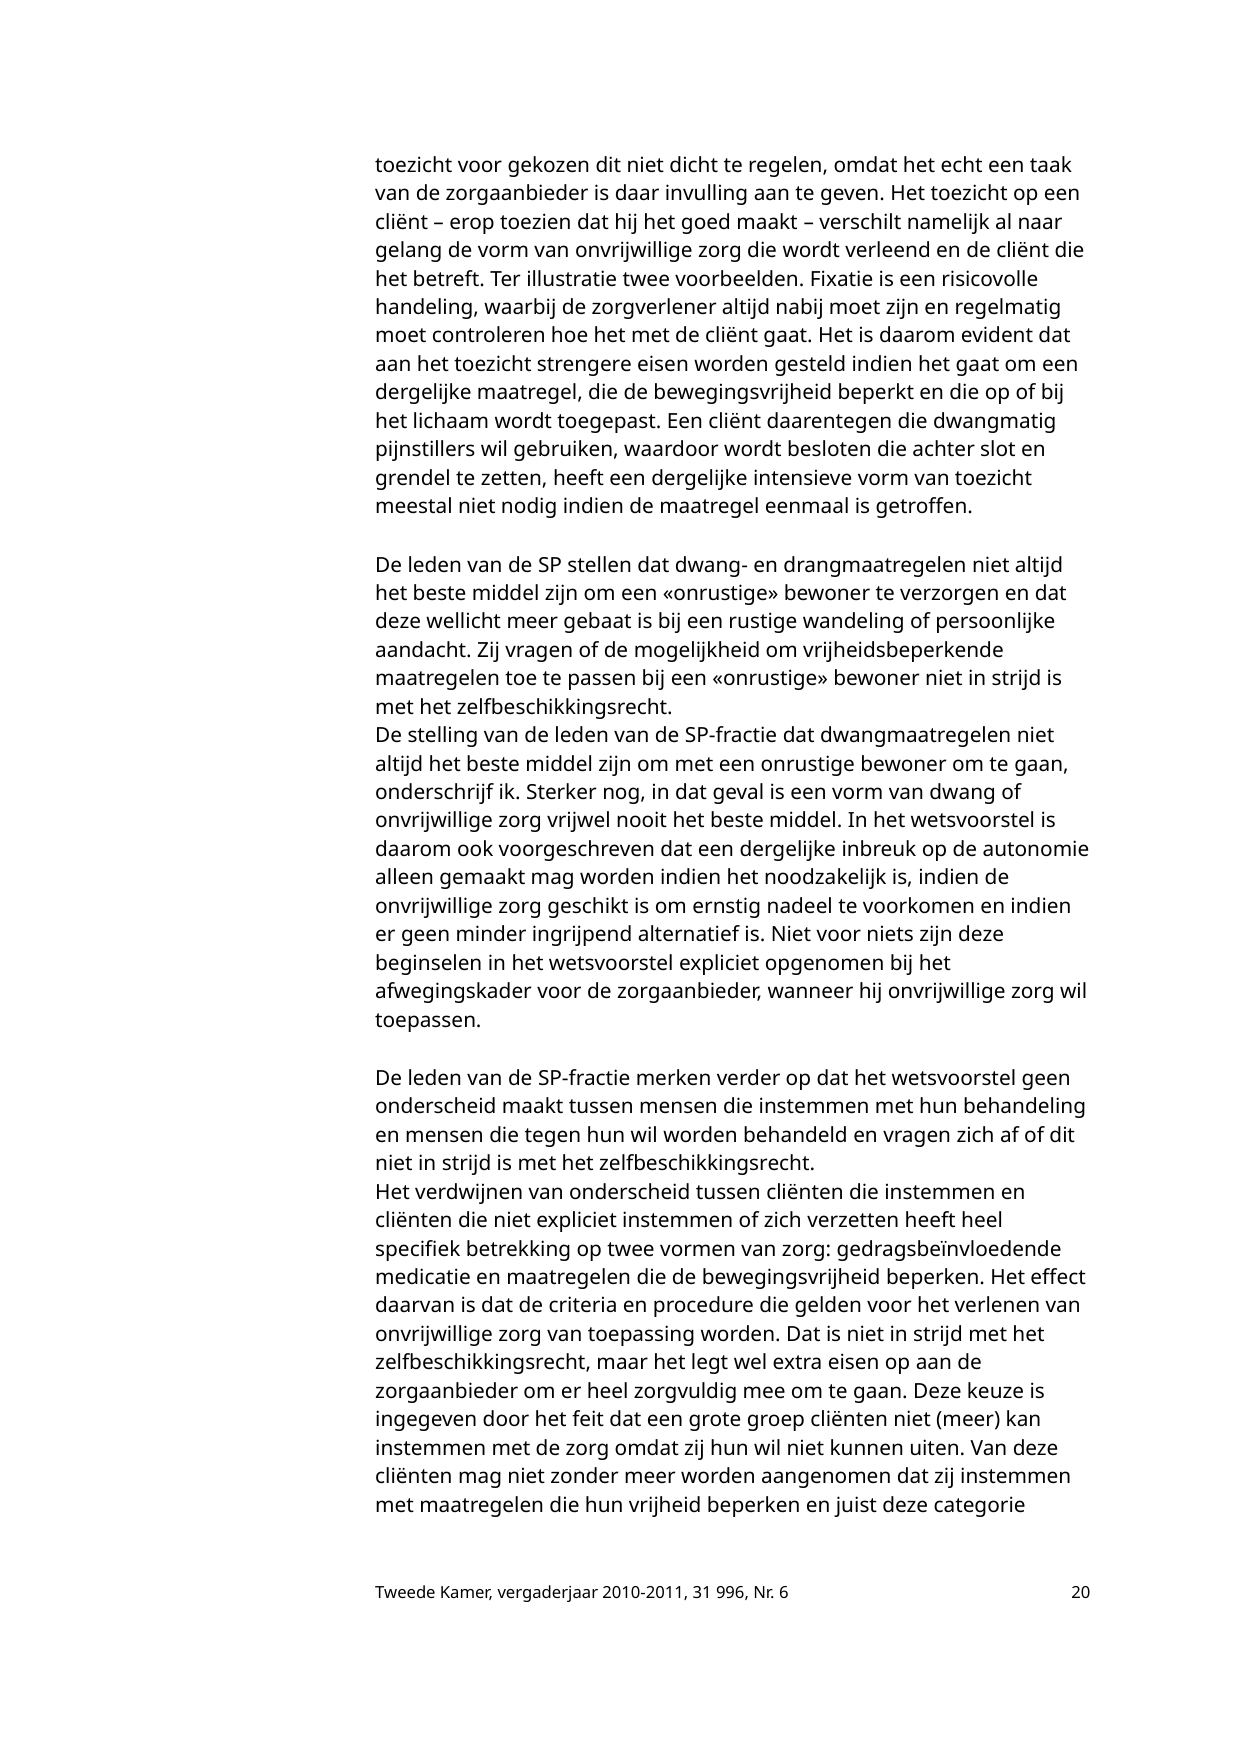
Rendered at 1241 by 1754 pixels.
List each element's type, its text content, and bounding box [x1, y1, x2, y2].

text Het verdwijnen van onderscheid tussen cliënten die instemmen en cliënten die niet expliciet instemmen of zich verzetten heeft heel specifiek betrekking op twee vormen van zorg: gedragsbeïnvloedende medicatie en maatregelen die de bewegingsvrijheid beperken. Het effect daarvan is dat de criteria en procedure die gelden voor het verlenen van onvrijwillige zorg van toepassing worden. Dat is niet in strijd met het zelfbeschikkingsrecht, maar het legt wel extra eisen op aan de zorgaanbieder om er heel zorgvuldig mee om te gaan. Deze keuze is ingegeven door het feit dat een grote groep cliënten niet (meer) kan instemmen met de zorg omdat zij hun wil niet kunnen uiten. Van deze cliënten mag niet zonder meer worden aangenomen dat zij instemmen met maatregelen die hun vrijheid beperken en juist deze categorie [375, 1177, 1090, 1518]
text De leden van de SP stellen dat dwang- en drangmaatregelen niet altijd het beste middel zijn om een «onrustige» bewoner te verzorgen en dat deze wellicht meer gebaat is bij een rustige wandeling of persoonlijke aandacht. Zij vragen of de mogelijkheid om vrijheidsbeperkende maatregelen toe te passen bij een «onrustige» bewoner niet in strijd is met het zelfbeschikkingsrecht. [375, 550, 1090, 720]
text De stelling van de leden van de SP-fractie dat dwangmaatregelen niet altijd het beste middel zijn om met een onrustige bewoner om te gaan, onderschrijf ik. Sterker nog, in dat geval is een vorm van dwang of onvrijwillige zorg vrijwel nooit het beste middel. In het wetsvoorstel is daarom ook voorgeschreven dat een dergelijke inbreuk op de autonomie alleen gemaakt mag worden indien het noodzakelijk is, indien de onvrijwillige zorg geschikt is om ernstig nadeel te voorkomen en indien er geen minder ingrijpend alternatief is. Niet voor niets zijn deze beginselen in het wetsvoorstel expliciet opgenomen bij het afwegingskader voor de zorgaanbieder, wanneer hij onvrijwillige zorg wil toepassen. [375, 720, 1090, 1033]
text De leden van de SP-fractie merken verder op dat het wetsvoorstel geen onderscheid maakt tussen mensen die instemmen met hun behandeling en mensen die tegen hun wil worden behandeld en vragen zich af of dit niet in strijd is met het zelfbeschikkingsrecht. [375, 1063, 1090, 1177]
text toezicht voor gekozen dit niet dicht te regelen, omdat het echt een taak van de zorgaanbieder is daar invulling aan te geven. Het toezicht op een cliënt – erop toezien dat hij het goed maakt – verschilt namelijk al naar gelang de vorm van onvrijwillige zorg die wordt verleend en de cliënt die het betreft. Ter illustratie twee voorbeelden. Fixatie is een risicovolle handeling, waarbij de zorgverlener altijd nabij moet zijn en regelmatig moet controleren hoe het met de cliënt gaat. Het is daarom evident dat aan het toezicht strengere eisen worden gesteld indien het gaat om een dergelijke maatregel, die de bewegingsvrijheid beperkt en die op of bij het lichaam wordt toegepast. Een cliënt daarentegen die dwangmatig pijnstillers wil gebruiken, waardoor wordt besloten die achter slot en grendel te zetten, heeft een dergelijke intensieve vorm van toezicht meestal niet nodig indien de maatregel eenmaal is getroffen. [375, 150, 1090, 520]
